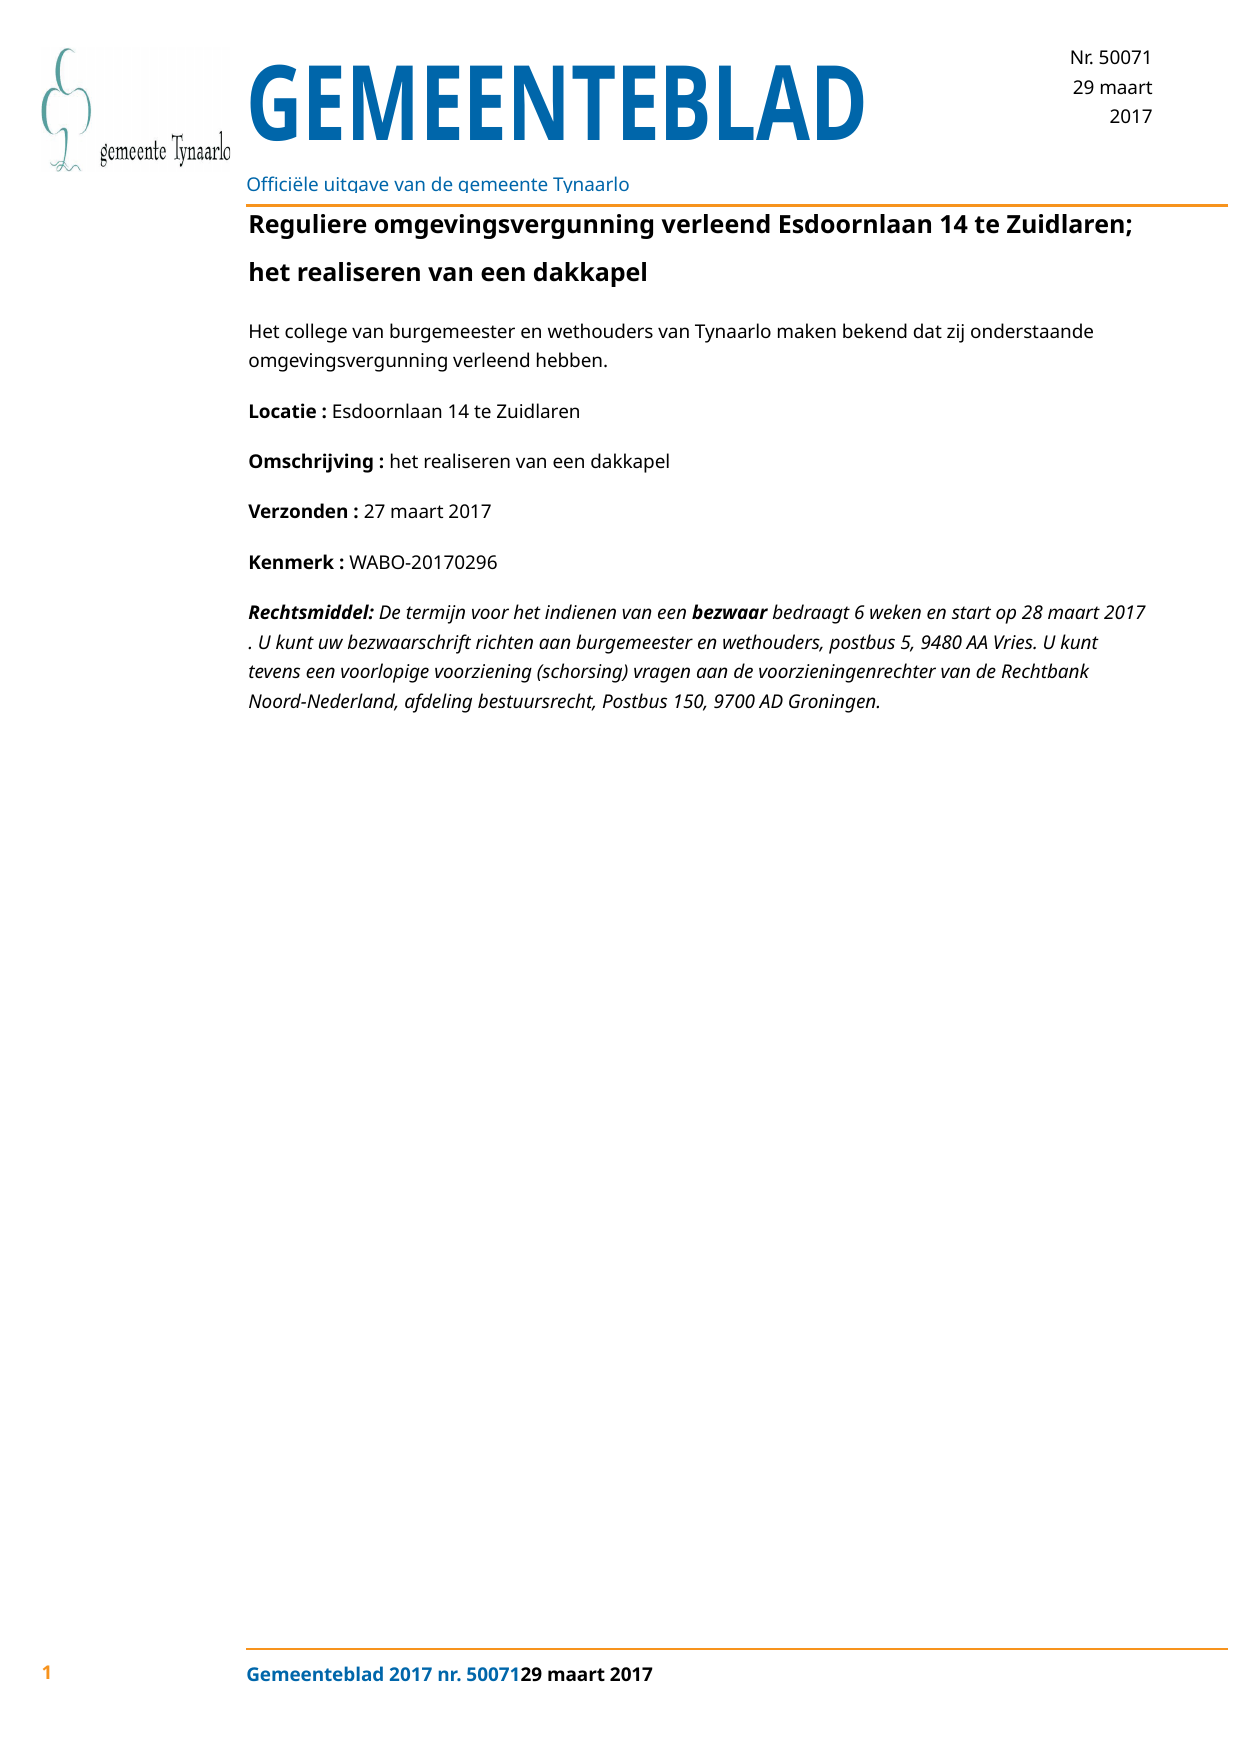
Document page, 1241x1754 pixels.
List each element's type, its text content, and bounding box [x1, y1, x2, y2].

text Omschrijving : het realiseren van een dakkapel [248, 448, 1152, 474]
picture [41, 47, 231, 172]
text Locatie : Esdoornlaan 14 te Zuidlaren [248, 398, 1152, 424]
text Verzonden : 27 maart 2017 [248, 499, 1152, 524]
text Het college van burgemeester en wethouders van Tynaarlo maken bekend dat zij onderstaande omgevingsvergunning verleend hebben. [248, 318, 1152, 373]
text Reguliere omgevingsvergunning verleend Esdoornlaan 14 te Zuidlaren; het realiseren van een dakkapel [248, 207, 1152, 288]
text Kenmerk : WABO-20170296 [248, 549, 1152, 575]
text Rechtsmiddel: De termijn voor het indienen van een bezwaar bedraagt 6 weken en start op 28 maart 2017 . U kunt uw bezwaarschrift richten aan burgemeester en wethouders, postbus 5, 9480 AA Vries. U kunt tevens een voorlopige voorziening (schorsing) vragen aan de voorzieningenrechter van de Rechtbank Noord-Nederland, afdeling bestuursrecht, Postbus 150, 9700 AD Groningen. [248, 599, 1152, 714]
